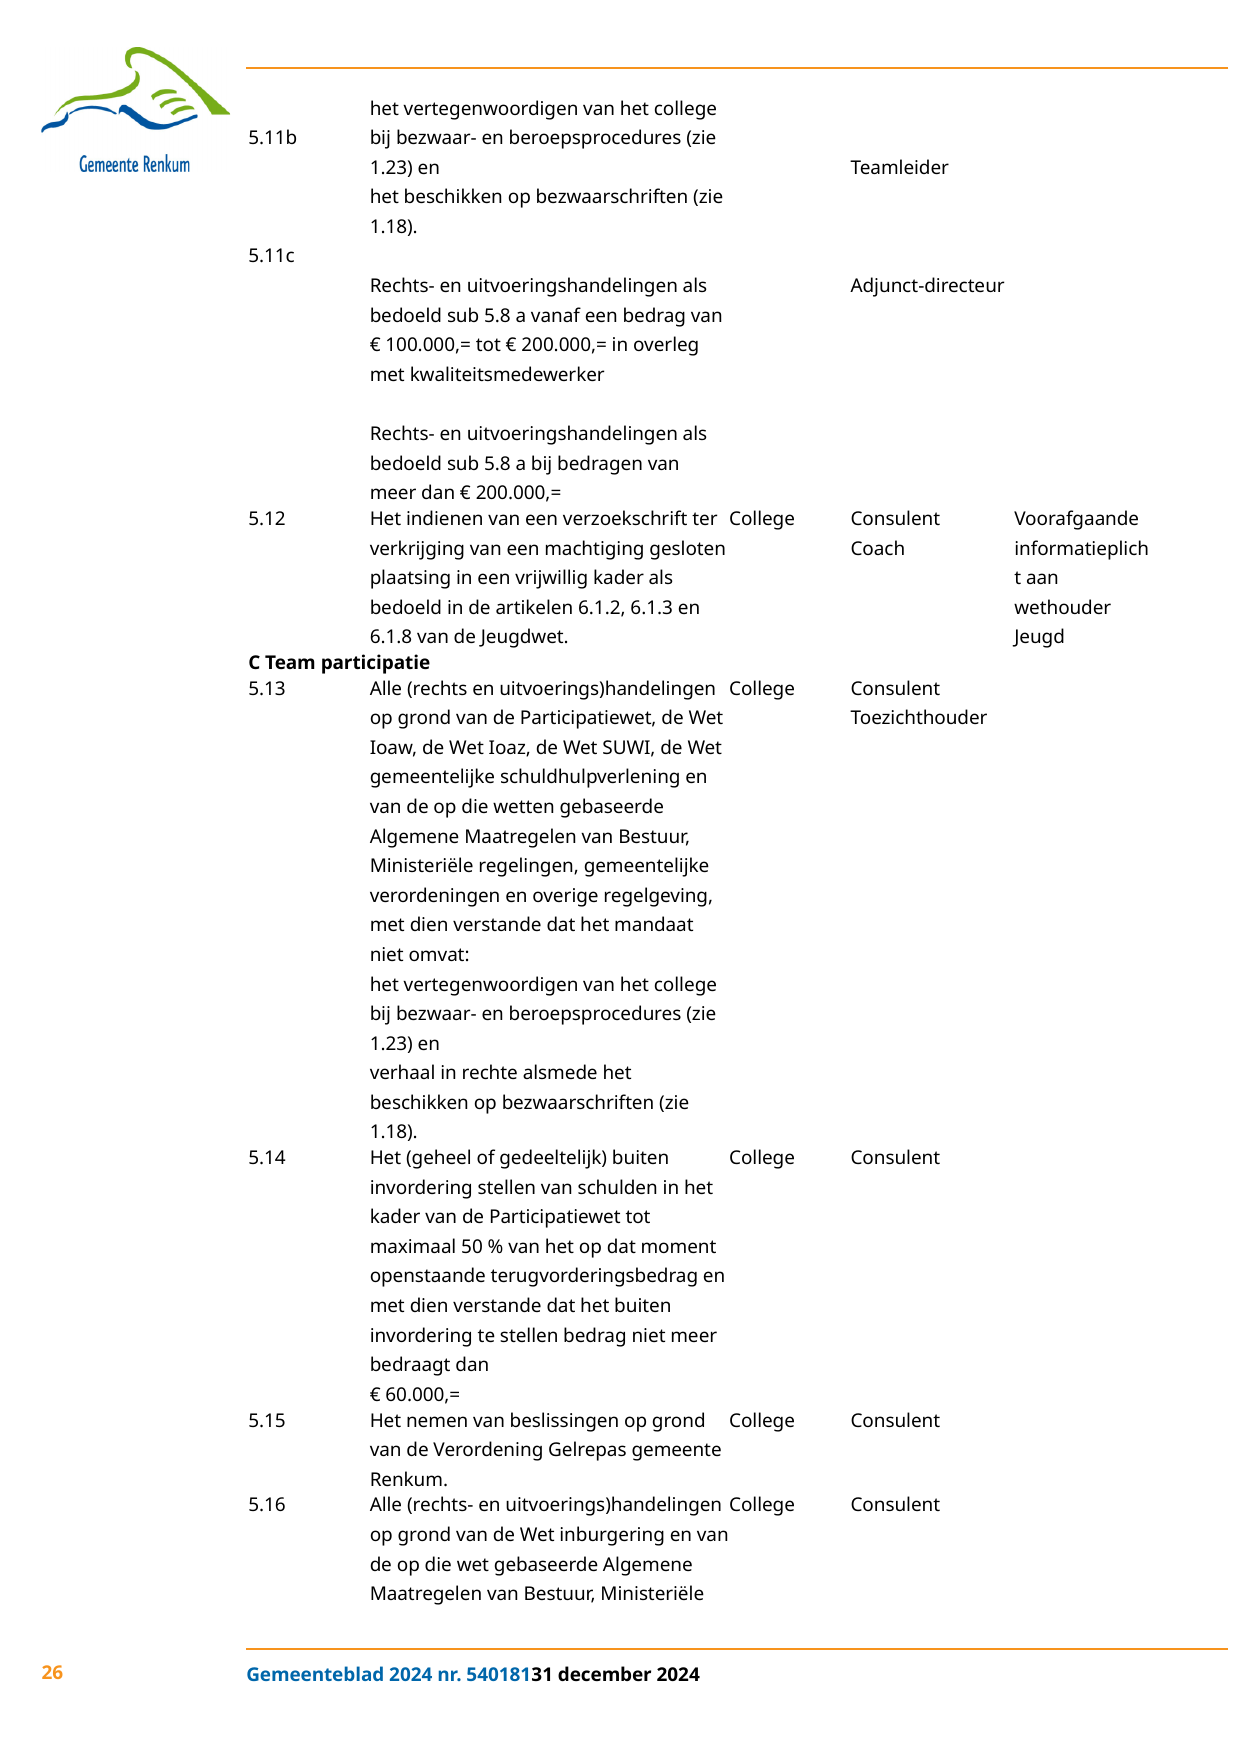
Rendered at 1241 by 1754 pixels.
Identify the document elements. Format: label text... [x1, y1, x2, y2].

table_cell Het (geheel of gedeeltelijk) buiten invordering stellen van schulden in het kader van de Participatiewet tot maximaal 50 % van het op dat moment openstaande terugvorderingsbedrag en met dien verstande dat het buiten invordering te stellen bedrag niet meer bedraagt dan € 60.000,= [370, 1144, 729, 1407]
table_cell Voorafgaande informatieplicht aan wethouder Jeugd [1014, 505, 1152, 649]
table_cell Consulent Toezichthouder [850, 675, 1014, 1144]
table_cell 5.11b 5.11c [248, 95, 369, 505]
table_cell College [729, 1492, 850, 1606]
table_cell College [729, 1144, 850, 1407]
table_cell Het indienen van een verzoekschrift ter verkrijging van een machtiging gesloten plaatsing in een vrijwillig kader als bedoeld in de artikelen 6.1.2, 6.1.3 en 6.1.8 van de Jeugdwet. [370, 505, 729, 649]
table_cell Consulent [850, 1144, 1014, 1407]
table_cell 5.13 [248, 675, 369, 1144]
table_cell C Team participatie [248, 649, 1152, 675]
table_cell [1014, 1407, 1152, 1492]
table_cell Alle (rechts- en uitvoerings)handelingen op grond van de Wet inburgering en van de op die wet gebaseerde Algemene Maatregelen van Bestuur, Ministeriële [370, 1492, 729, 1606]
table_cell Consulent [850, 1407, 1014, 1492]
table_cell Consulent Coach [850, 505, 1014, 649]
table_cell [729, 95, 850, 505]
table_cell Het nemen van beslissingen op grond van de Verordening Gelrepas gemeente Renkum. [370, 1407, 729, 1492]
table_cell 5.12 [248, 505, 369, 649]
table_cell [1014, 1144, 1152, 1407]
table_cell Consulent [850, 1492, 1014, 1606]
table_cell [1014, 675, 1152, 1144]
picture [41, 47, 231, 172]
table_cell College [729, 505, 850, 649]
table_cell 5.14 [248, 1144, 369, 1407]
table_cell [1014, 1492, 1152, 1606]
table_cell Teamleider Adjunct-directeur [850, 95, 1014, 505]
table_cell het vertegenwoordigen van het college bij bezwaar- en beroepsprocedures (zie 1.23) en het beschikken op bezwaarschriften (zie 1.18). Rechts- en uitvoeringshandelingen als bedoeld sub 5.8 a vanaf een bedrag van € 100.000,= tot € 200.000,= in overleg met kwaliteitsmedewerker Rechts- en uitvoeringshandelingen als bedoeld sub 5.8 a bij bedragen van meer dan € 200.000,= [370, 95, 729, 505]
table_cell College [729, 675, 850, 1144]
table_cell 5.16 [248, 1492, 369, 1606]
table_cell College [729, 1407, 850, 1492]
table_cell Alle (rechts en uitvoerings)handelingen op grond van de Participatiewet, de Wet Ioaw, de Wet Ioaz, de Wet SUWI, de Wet gemeentelijke schuldhulpverlening en van de op die wetten gebaseerde Algemene Maatregelen van Bestuur, Ministeriële regelingen, gemeentelijke verordeningen en overige regelgeving, met dien verstande dat het mandaat niet omvat: het vertegenwoordigen van het college bij bezwaar- en beroepsprocedures (zie 1.23) en verhaal in rechte alsmede het beschikken op bezwaarschriften (zie 1.18). [370, 675, 729, 1144]
table_cell 5.15 [248, 1407, 369, 1492]
table_cell [1014, 95, 1152, 505]
